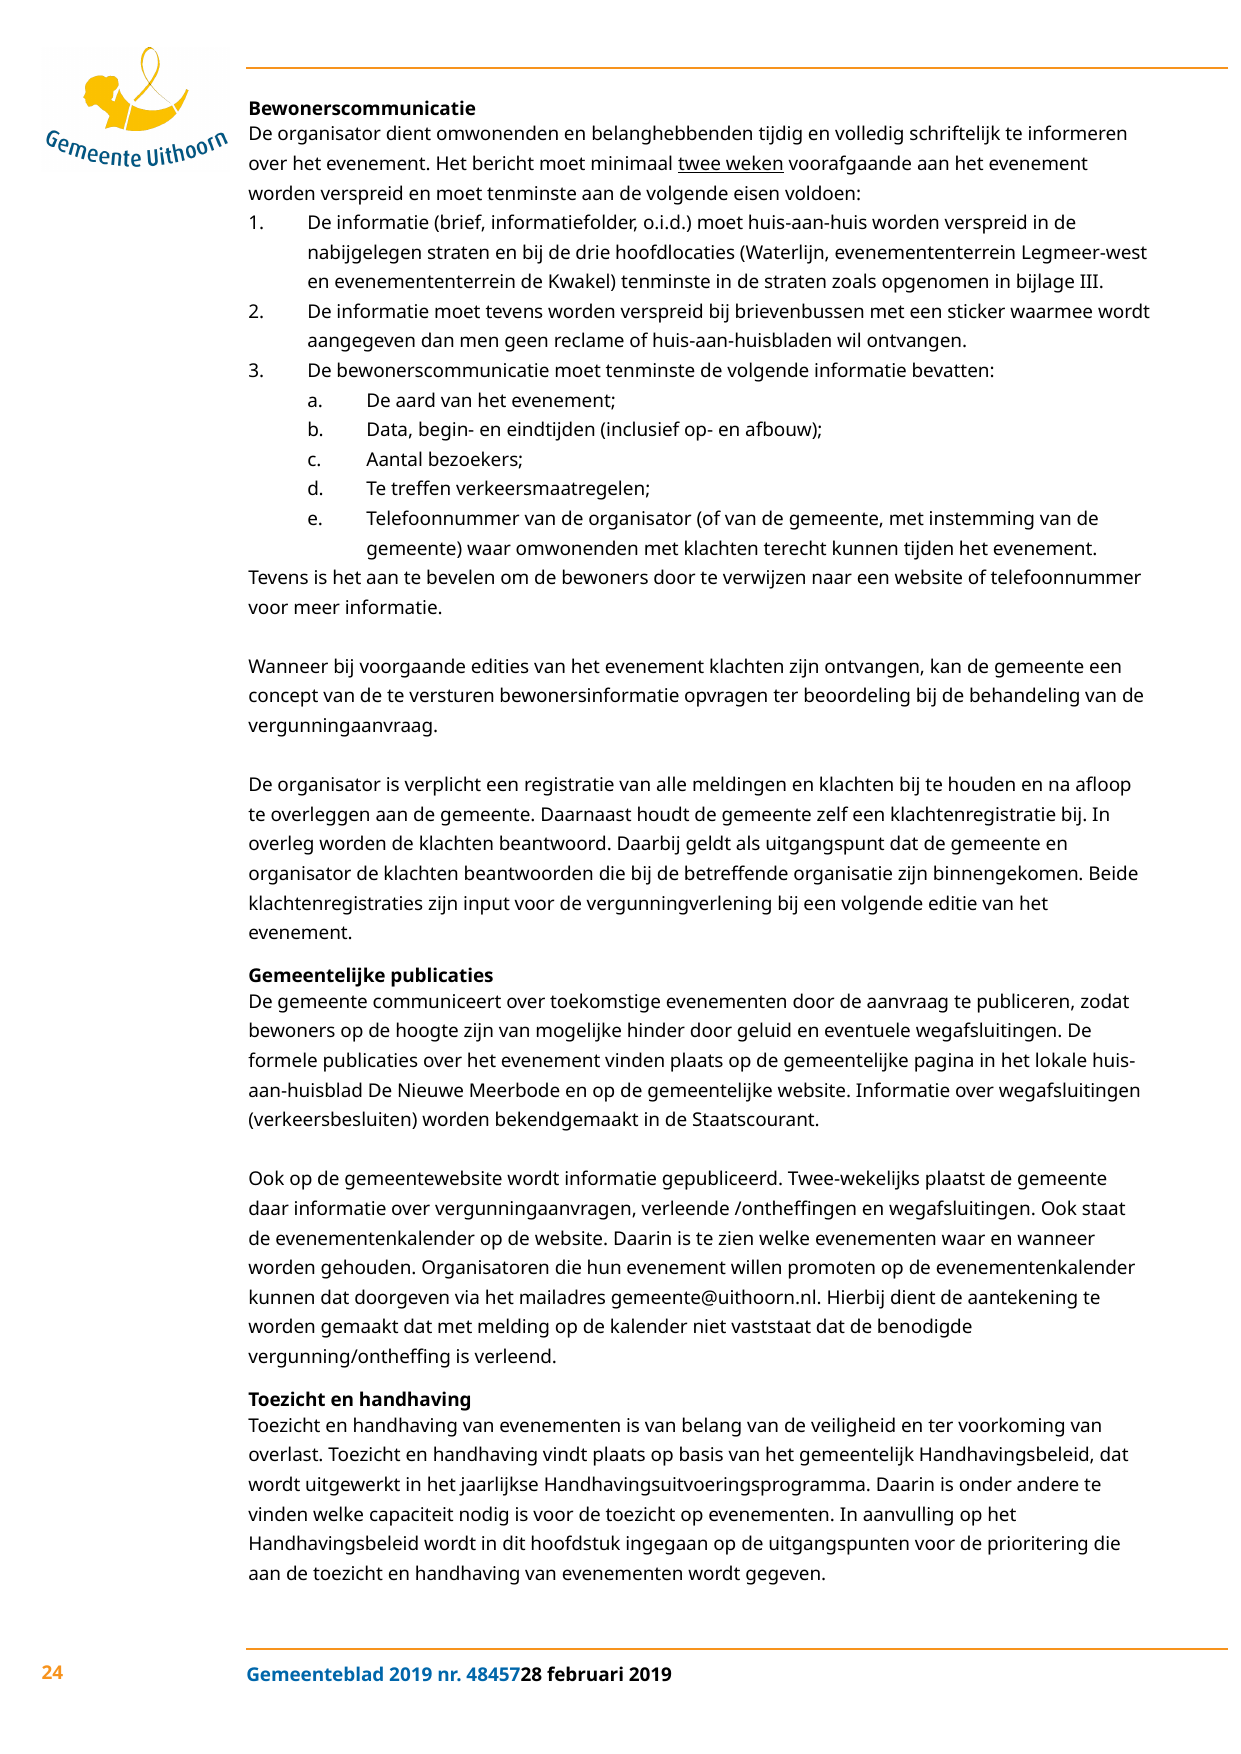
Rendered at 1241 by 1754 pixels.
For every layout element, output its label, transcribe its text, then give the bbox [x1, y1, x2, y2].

picture [41, 47, 231, 172]
text Bewonerscommunicatie [248, 95, 1152, 121]
text Tevens is het aan te bevelen om de bewoners door te verwijzen naar een website of telefoonnummer voor meer informatie. [248, 564, 1152, 619]
text De gemeente communiceert over toekomstige evenementen door de aanvraag te publiceren, zodat bewoners op de hoogte zijn van mogelijke hinder door geluid en eventuele wegafsluitingen. De formele publicaties over het evenement vinden plaats op de gemeentelijke pagina in het lokale huis-aan-huisblad De Nieuwe Meerbode en op de gemeentelijke website. Informatie over wegafsluitingen (verkeersbesluiten) worden bekendgemaakt in de Staatscourant. [248, 988, 1152, 1132]
text De organisator is verplicht een registratie van alle meldingen en klachten bij te houden en na afloop te overleggen aan de gemeente. Daarnaast houdt de gemeente zelf een klachtenregistratie bij. In overleg worden de klachten beantwoord. Daarbij geldt als uitgangspunt dat de gemeente en organisator de klachten beantwoorden die bij de betreffende organisatie zijn binnengekomen. Beide klachtenregistraties zijn input voor de vergunningverlening bij een volgende editie van het evenement. [248, 771, 1152, 945]
text Wanneer bij voorgaande edities van het evenement klachten zijn ontvangen, kan de gemeente een concept van de te versturen bewonersinformatie opvragen ter beoordeling bij de behandeling van de vergunningaanvraag. [248, 653, 1152, 738]
list Te treffen verkeersmaatregelen; [307, 476, 1152, 501]
list De bewonerscommunicatie moet tenminste de volgende informatie bevatten: [248, 357, 1152, 383]
list Aantal bezoekers; [307, 446, 1152, 472]
text Gemeentelijke publicaties [248, 962, 1152, 988]
text Ook op de gemeentewebsite wordt informatie gepubliceerd. Twee-wekelijks plaatst de gemeente daar informatie over vergunningaanvragen, verleende /ontheffingen en wegafsluitingen. Ook staat de evenementenkalender op de website. Daarin is te zien welke evenementen waar en wanneer worden gehouden. Organisatoren die hun evenement willen promoten op de evenementenkalender kunnen dat doorgeven via het mailadres gemeente@uithoorn.nl. Hierbij dient de aantekening te worden gemaakt dat met melding op de kalender niet vaststaat dat de benodigde vergunning/ontheffing is verleend. [248, 1166, 1152, 1369]
list De aard van het evenement; [307, 387, 1152, 412]
list Data, begin- en eindtijden (inclusief op- en afbouw); [307, 416, 1152, 442]
list De informatie (brief, informatiefolder, o.i.d.) moet huis-aan-huis worden verspreid in de nabijgelegen straten en bij de drie hoofdlocaties (Waterlijn, evenemententerrein Legmeer-west en evenemententerrein de Kwakel) tenminste in de straten zoals opgenomen in bijlage III. [248, 209, 1152, 294]
text De organisator dient omwonenden en belanghebbenden tijdig en volledig schriftelijk te informeren over het evenement. Het bericht moet minimaal twee weken voorafgaande aan het evenement worden verspreid en moet tenminste aan de volgende eisen voldoen: [248, 121, 1152, 205]
list Telefoonnummer van de organisator (of van de gemeente, met instemming van de gemeente) waar omwonenden met klachten terecht kunnen tijden het evenement. [307, 505, 1152, 560]
text Toezicht en handhaving [248, 1386, 1152, 1412]
list De informatie moet tevens worden verspreid bij brievenbussen met een sticker waarmee wordt aangegeven dan men geen reclame of huis-aan-huisbladen wil ontvangen. [248, 298, 1152, 353]
text Toezicht en handhaving van evenementen is van belang van de veiligheid en ter voorkoming van overlast. Toezicht en handhaving vindt plaats op basis van het gemeentelijk Handhavingsbeleid, dat wordt uitgewerkt in het jaarlijkse Handhavingsuitvoeringsprogramma. Daarin is onder andere te vinden welke capaciteit nodig is voor de toezicht op evenementen. In aanvulling op het Handhavingsbeleid wordt in dit hoofdstuk ingegaan op de uitgangspunten voor de prioritering die aan de toezicht en handhaving van evenementen wordt gegeven. [248, 1412, 1152, 1586]
